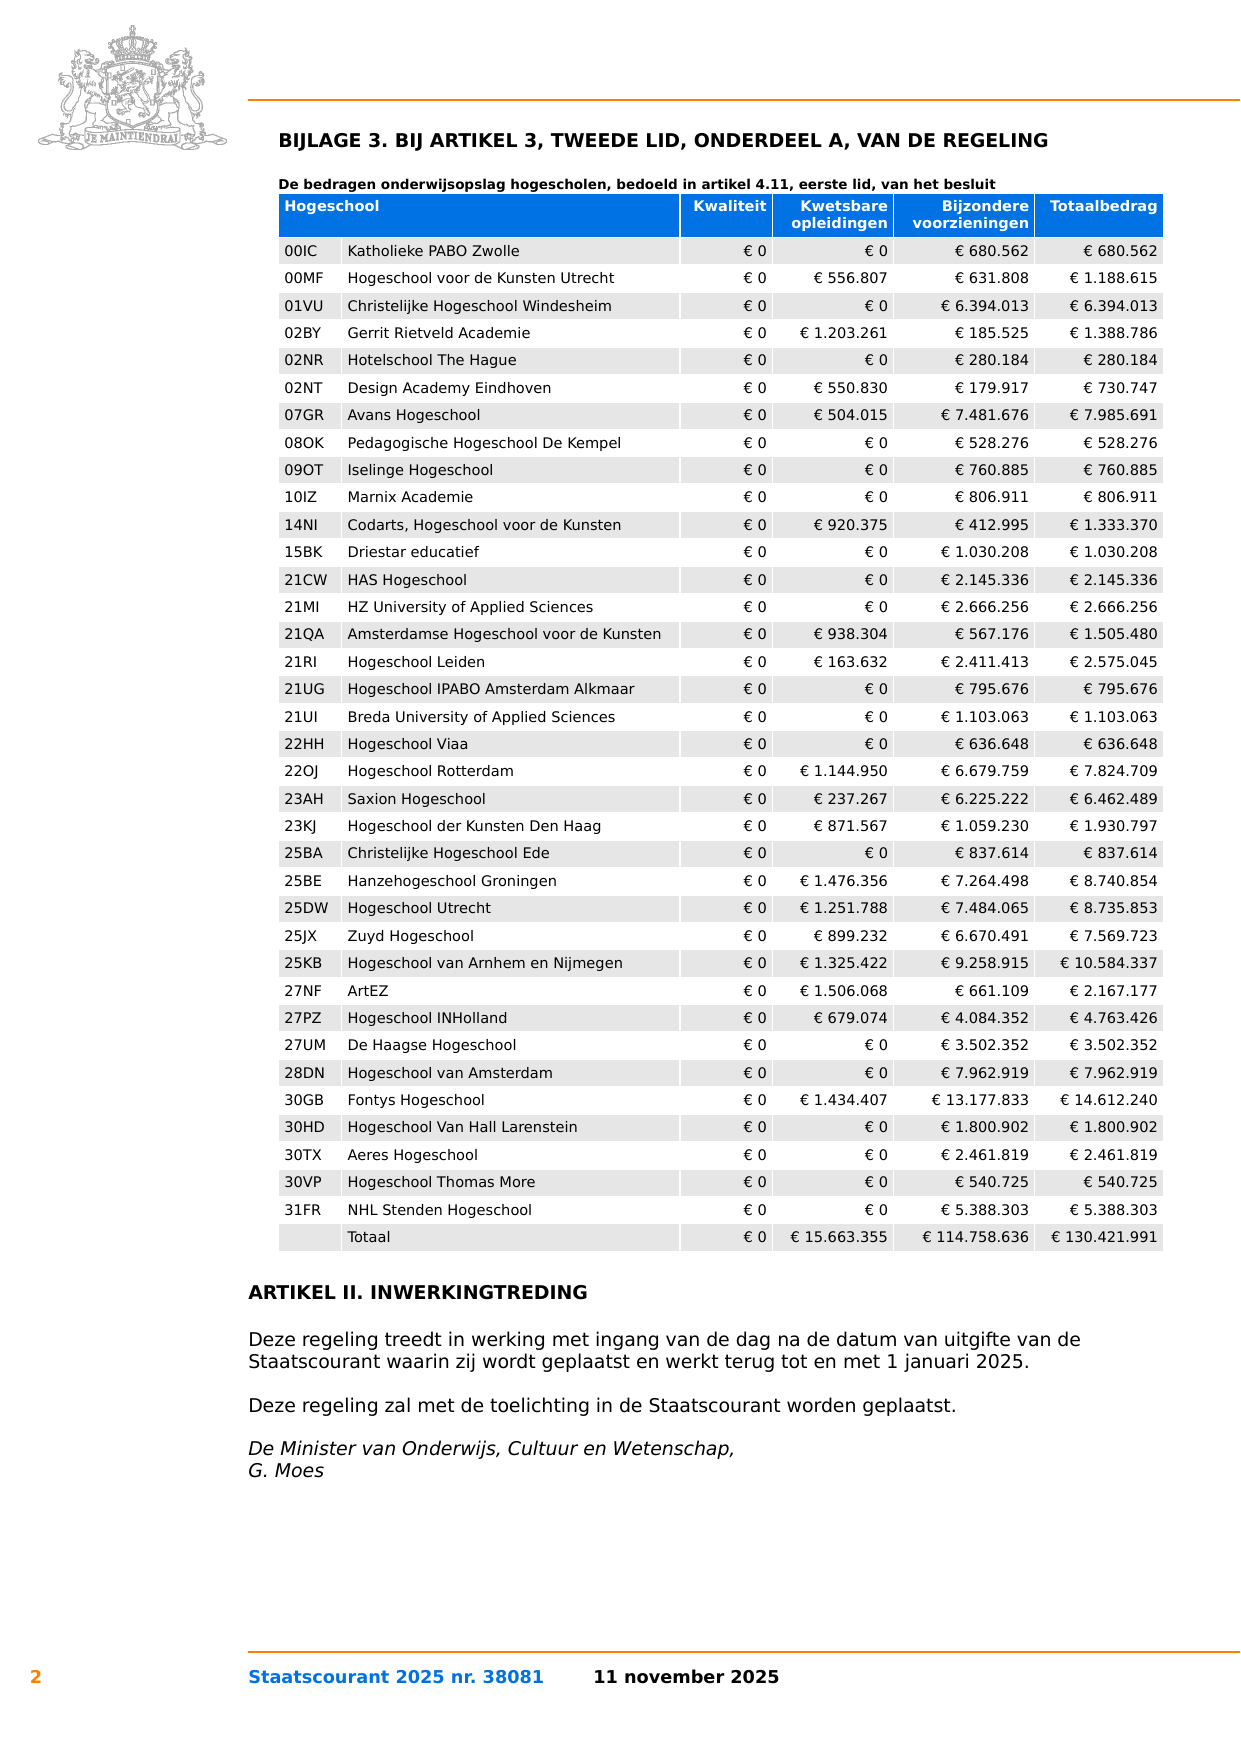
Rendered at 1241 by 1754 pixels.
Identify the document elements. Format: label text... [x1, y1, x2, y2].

table_cell € 0 [773, 1142, 893, 1168]
table_cell Amsterdamse Hogeschool voor de Kunsten [342, 622, 679, 648]
table_cell € 0 [681, 950, 772, 977]
table_cell Hotelschool The Hague [342, 348, 679, 374]
table_cell € 8.735.853 [1035, 896, 1163, 922]
table_cell € 0 [681, 841, 772, 867]
table_cell € 636.648 [894, 731, 1034, 757]
table_cell 00IC [279, 238, 341, 264]
table_cell € 680.562 [1035, 238, 1163, 264]
table_cell € 10.584.337 [1035, 950, 1163, 977]
table_cell 30VP [279, 1170, 341, 1196]
table_cell € 412.995 [894, 512, 1034, 538]
text Deze regeling treedt in werking met ingang van de dag na de datum van uitgifte van de Staatscourant waarin zij wordt geplaatst en werkt terug tot en met 1 januari 2025. [248, 1329, 1163, 1373]
table_cell € 837.614 [1035, 841, 1163, 867]
table_cell € 13.177.833 [894, 1087, 1034, 1114]
table_cell € 0 [773, 841, 893, 867]
table_cell € 0 [773, 430, 893, 456]
table_cell € 631.808 [894, 265, 1034, 292]
table_cell Fontys Hogeschool [342, 1087, 679, 1114]
table_cell € 680.562 [894, 238, 1034, 264]
table_cell € 504.015 [773, 403, 893, 429]
table_cell € 679.074 [773, 1005, 893, 1031]
table_cell € 0 [681, 1142, 772, 1168]
table_cell € 795.676 [894, 676, 1034, 703]
table_cell € 7.484.065 [894, 896, 1034, 922]
table_cell 14NI [279, 512, 341, 538]
table_cell € 0 [681, 567, 772, 593]
table_cell € 0 [681, 238, 772, 264]
table_cell € 6.679.759 [894, 759, 1034, 785]
table_cell € 0 [681, 375, 772, 401]
table_cell Hogeschool Rotterdam [342, 759, 679, 785]
table_cell € 0 [681, 1224, 772, 1251]
table_cell € 0 [773, 293, 893, 319]
table_cell Totaal [342, 1224, 679, 1251]
table_cell € 540.725 [1035, 1170, 1163, 1196]
table_cell [279, 1224, 341, 1251]
table_cell € 0 [681, 1197, 772, 1223]
table_cell € 0 [681, 868, 772, 894]
subtitle BIJLAGE 3. BIJ ARTIKEL 3, TWEEDE LID, ONDERDEEL A, VAN DE REGELING [278, 130, 1163, 152]
table_cell 25KB [279, 950, 341, 977]
table_cell 09OT [279, 457, 341, 483]
table_cell Kwaliteit [681, 194, 772, 237]
table_cell € 6.394.013 [894, 293, 1034, 319]
table_cell € 237.267 [773, 786, 893, 812]
table_cell € 2.666.256 [894, 594, 1034, 621]
table_cell HAS Hogeschool [342, 567, 679, 593]
table_cell € 6.462.489 [1035, 786, 1163, 812]
table_cell Iselinge Hogeschool [342, 457, 679, 483]
table_cell € 7.985.691 [1035, 403, 1163, 429]
table_cell € 0 [681, 676, 772, 703]
table_cell Hogeschool [279, 194, 679, 237]
table_cell € 1.251.788 [773, 896, 893, 922]
table_cell € 0 [681, 1033, 772, 1059]
table_cell € 938.304 [773, 622, 893, 648]
table_cell € 4.763.426 [1035, 1005, 1163, 1031]
table_cell € 8.740.854 [1035, 868, 1163, 894]
table_cell € 1.030.208 [894, 539, 1034, 566]
table_cell Avans Hogeschool [342, 403, 679, 429]
table_cell Bijzondere voorzieningen [894, 194, 1034, 237]
table_cell € 1.059.230 [894, 813, 1034, 840]
table_cell Hogeschool van Arnhem en Nijmegen [342, 950, 679, 977]
table_cell € 0 [773, 567, 893, 593]
table_cell Hogeschool Viaa [342, 731, 679, 757]
table_cell 21RI [279, 649, 341, 675]
table_cell HZ University of Applied Sciences [342, 594, 679, 621]
table_cell Hogeschool voor de Kunsten Utrecht [342, 265, 679, 292]
table_cell € 0 [773, 1060, 893, 1086]
table_cell Driestar educatief [342, 539, 679, 566]
table_cell € 0 [681, 539, 772, 566]
table_cell De Haagse Hogeschool [342, 1033, 679, 1059]
table_cell 15BK [279, 539, 341, 566]
table_cell € 730.747 [1035, 375, 1163, 401]
table_cell 02NR [279, 348, 341, 374]
table_cell € 0 [681, 594, 772, 621]
table_cell € 1.030.208 [1035, 539, 1163, 566]
table_cell 02NT [279, 375, 341, 401]
table_cell 30GB [279, 1087, 341, 1114]
table_cell Christelijke Hogeschool Windesheim [342, 293, 679, 319]
table_cell Gerrit Rietveld Academie [342, 320, 679, 347]
table_cell € 6.225.222 [894, 786, 1034, 812]
table_cell € 0 [681, 731, 772, 757]
table_cell € 0 [681, 457, 772, 483]
table_cell Hogeschool Leiden [342, 649, 679, 675]
table_cell € 163.632 [773, 649, 893, 675]
table_cell € 1.103.063 [1035, 704, 1163, 730]
table_cell Pedagogische Hogeschool De Kempel [342, 430, 679, 456]
table_cell € 550.830 [773, 375, 893, 401]
table_cell Design Academy Eindhoven [342, 375, 679, 401]
table_cell € 0 [773, 1115, 893, 1141]
table_cell € 0 [681, 485, 772, 511]
table_cell 27NF [279, 978, 341, 1004]
table_cell € 15.663.355 [773, 1224, 893, 1251]
table_cell Codarts, Hogeschool voor de Kunsten [342, 512, 679, 538]
table_cell Aeres Hogeschool [342, 1142, 679, 1168]
table_cell € 7.962.919 [894, 1060, 1034, 1086]
table_cell € 0 [773, 1170, 893, 1196]
table_cell € 1.333.370 [1035, 512, 1163, 538]
table_cell 08OK [279, 430, 341, 456]
table_cell € 528.276 [1035, 430, 1163, 456]
table_cell 02BY [279, 320, 341, 347]
table_cell € 9.258.915 [894, 950, 1034, 977]
subtitle ARTIKEL II. INWERKINGTREDING [248, 1282, 1163, 1304]
table_cell € 114.758.636 [894, 1224, 1034, 1251]
table_cell Hogeschool Van Hall Larenstein [342, 1115, 679, 1141]
table_cell € 0 [681, 923, 772, 949]
table_cell € 0 [773, 539, 893, 566]
table_cell 23KJ [279, 813, 341, 840]
table_cell € 2.666.256 [1035, 594, 1163, 621]
table_cell € 3.502.352 [894, 1033, 1034, 1059]
table_cell € 0 [681, 512, 772, 538]
table_cell € 185.525 [894, 320, 1034, 347]
table_cell 21MI [279, 594, 341, 621]
table_cell € 0 [773, 485, 893, 511]
table_cell € 0 [681, 403, 772, 429]
table_cell € 636.648 [1035, 731, 1163, 757]
table_cell € 0 [773, 676, 893, 703]
table_cell € 0 [773, 731, 893, 757]
table_cell € 0 [773, 594, 893, 621]
table_cell € 540.725 [894, 1170, 1034, 1196]
table_cell € 0 [681, 430, 772, 456]
table_cell € 0 [681, 622, 772, 648]
table_cell € 0 [773, 457, 893, 483]
table_cell € 1.203.261 [773, 320, 893, 347]
table_cell € 0 [681, 1115, 772, 1141]
table_cell € 2.461.819 [894, 1142, 1034, 1168]
table_cell € 1.103.063 [894, 704, 1034, 730]
table_cell € 0 [773, 704, 893, 730]
table_cell € 0 [681, 813, 772, 840]
table_cell € 661.109 [894, 978, 1034, 1004]
table_cell € 7.824.709 [1035, 759, 1163, 785]
table_cell € 795.676 [1035, 676, 1163, 703]
table_cell € 0 [773, 1033, 893, 1059]
table_cell 25BE [279, 868, 341, 894]
table_cell € 1.476.356 [773, 868, 893, 894]
table_cell € 1.144.950 [773, 759, 893, 785]
table_cell Saxion Hogeschool [342, 786, 679, 812]
table_cell € 5.388.303 [1035, 1197, 1163, 1223]
table_cell 21UG [279, 676, 341, 703]
table_cell € 1.800.902 [1035, 1115, 1163, 1141]
table_cell € 1.434.407 [773, 1087, 893, 1114]
table_cell ArtEZ [342, 978, 679, 1004]
table_cell Breda University of Applied Sciences [342, 704, 679, 730]
table_cell € 7.962.919 [1035, 1060, 1163, 1086]
table_cell € 0 [681, 978, 772, 1004]
table_cell € 0 [681, 320, 772, 347]
table_cell 28DN [279, 1060, 341, 1086]
table_header De bedragen onderwijsopslag hogescholen, bedoeld in artikel 4.11, eerste lid, van het besluit [278, 177, 1163, 193]
table_cell Zuyd Hogeschool [342, 923, 679, 949]
table_cell € 567.176 [894, 622, 1034, 648]
table_cell 27UM [279, 1033, 341, 1059]
table_cell € 920.375 [773, 512, 893, 538]
table_cell 25BA [279, 841, 341, 867]
table_cell € 806.911 [1035, 485, 1163, 511]
table_cell 21CW [279, 567, 341, 593]
table_cell € 2.145.336 [1035, 567, 1163, 593]
table_cell € 0 [681, 704, 772, 730]
table_cell € 0 [681, 786, 772, 812]
table_cell 21QA [279, 622, 341, 648]
table_cell 21UI [279, 704, 341, 730]
table_cell Hogeschool IPABO Amsterdam Alkmaar [342, 676, 679, 703]
table_cell € 179.917 [894, 375, 1034, 401]
table_cell € 2.145.336 [894, 567, 1034, 593]
table_cell € 280.184 [894, 348, 1034, 374]
table_cell € 0 [681, 1087, 772, 1114]
table_cell € 2.461.819 [1035, 1142, 1163, 1168]
table_cell € 0 [773, 1197, 893, 1223]
table_cell Hogeschool Utrecht [342, 896, 679, 922]
table_cell Totaalbedrag [1035, 194, 1163, 237]
table_cell € 280.184 [1035, 348, 1163, 374]
table_cell 22OJ [279, 759, 341, 785]
table_cell € 806.911 [894, 485, 1034, 511]
table_cell Hogeschool der Kunsten Den Haag [342, 813, 679, 840]
table_cell € 1.800.902 [894, 1115, 1034, 1141]
table_cell 30TX [279, 1142, 341, 1168]
table_cell € 0 [681, 1170, 772, 1196]
table_cell € 2.575.045 [1035, 649, 1163, 675]
table_cell Hanzehogeschool Groningen [342, 868, 679, 894]
table_cell € 6.394.013 [1035, 293, 1163, 319]
table_cell € 130.421.991 [1035, 1224, 1163, 1251]
table_cell 00MF [279, 265, 341, 292]
table_cell € 1.505.480 [1035, 622, 1163, 648]
table_cell 22HH [279, 731, 341, 757]
table_cell € 556.807 [773, 265, 893, 292]
table_cell 01VU [279, 293, 341, 319]
table_cell € 1.930.797 [1035, 813, 1163, 840]
table_cell € 7.264.498 [894, 868, 1034, 894]
table_cell Christelijke Hogeschool Ede [342, 841, 679, 867]
table_cell 25DW [279, 896, 341, 922]
table_cell € 4.084.352 [894, 1005, 1034, 1031]
table_cell € 2.167.177 [1035, 978, 1163, 1004]
table_cell € 0 [681, 649, 772, 675]
table_cell € 6.670.491 [894, 923, 1034, 949]
text De Minister van Onderwijs, Cultuur en Wetenschap, G. Moes [248, 1438, 1163, 1482]
table_cell € 14.612.240 [1035, 1087, 1163, 1114]
table_cell € 760.885 [894, 457, 1034, 483]
table_cell € 0 [681, 1005, 772, 1031]
table_cell € 3.502.352 [1035, 1033, 1163, 1059]
table_cell € 0 [773, 238, 893, 264]
table_cell Marnix Academie [342, 485, 679, 511]
table_cell € 871.567 [773, 813, 893, 840]
table_cell € 0 [681, 1060, 772, 1086]
table_cell € 1.188.615 [1035, 265, 1163, 292]
table_cell NHL Stenden Hogeschool [342, 1197, 679, 1223]
table_cell € 0 [681, 265, 772, 292]
table_cell Katholieke PABO Zwolle [342, 238, 679, 264]
table_cell 27PZ [279, 1005, 341, 1031]
table_cell € 0 [681, 293, 772, 319]
table_cell 07GR [279, 403, 341, 429]
table_cell 31FR [279, 1197, 341, 1223]
table_cell Hogeschool Thomas More [342, 1170, 679, 1196]
table_cell Hogeschool INHolland [342, 1005, 679, 1031]
table_cell € 2.411.413 [894, 649, 1034, 675]
table_cell € 5.388.303 [894, 1197, 1034, 1223]
table_cell € 528.276 [894, 430, 1034, 456]
text Deze regeling zal met de toelichting in de Staatscourant worden geplaatst. [248, 1394, 1163, 1416]
table_cell € 7.569.723 [1035, 923, 1163, 949]
table_cell € 1.325.422 [773, 950, 893, 977]
table_cell € 837.614 [894, 841, 1034, 867]
table_cell € 1.388.786 [1035, 320, 1163, 347]
picture [38, 25, 227, 150]
table_cell 30HD [279, 1115, 341, 1141]
table_cell € 0 [773, 348, 893, 374]
table_cell Hogeschool van Amsterdam [342, 1060, 679, 1086]
table_cell 23AH [279, 786, 341, 812]
table_cell € 899.232 [773, 923, 893, 949]
table_cell € 0 [681, 759, 772, 785]
table_cell € 760.885 [1035, 457, 1163, 483]
table_cell 10IZ [279, 485, 341, 511]
table_cell 25JX [279, 923, 341, 949]
table_cell € 0 [681, 896, 772, 922]
table_cell € 7.481.676 [894, 403, 1034, 429]
table_cell € 0 [681, 348, 772, 374]
table_cell Kwetsbare opleidingen [773, 194, 893, 237]
table_cell € 1.506.068 [773, 978, 893, 1004]
